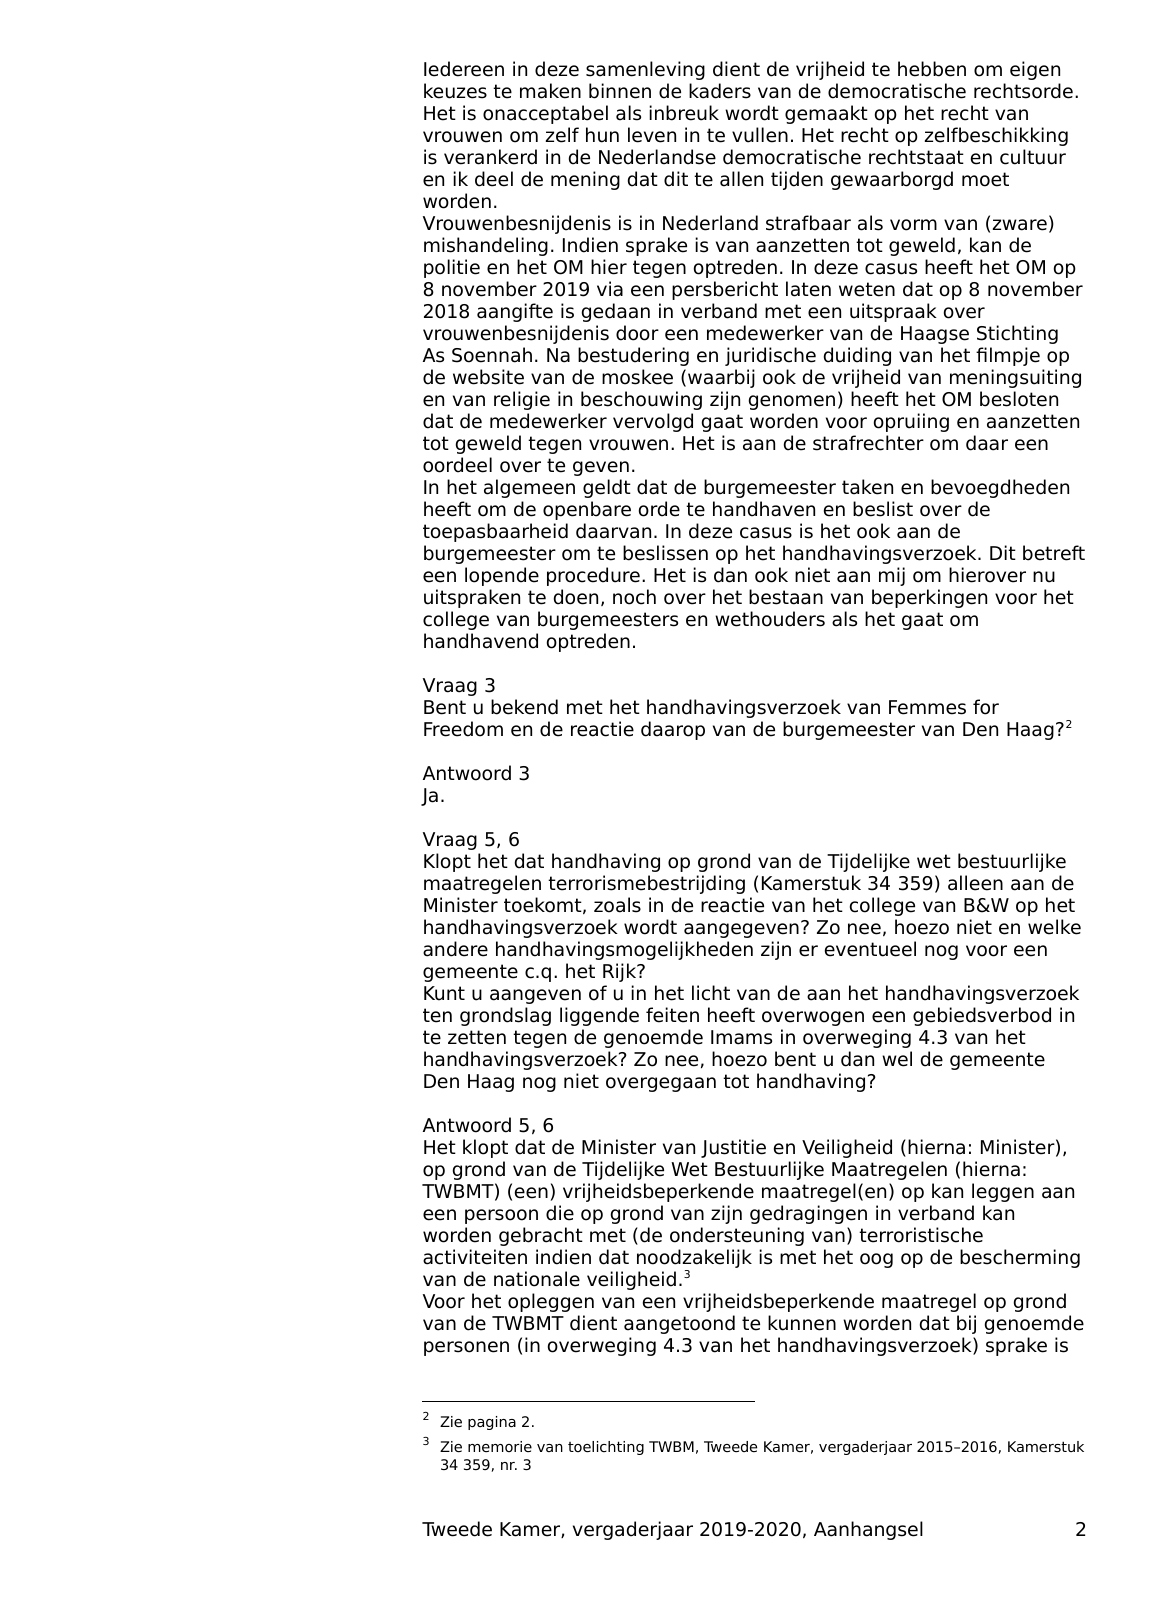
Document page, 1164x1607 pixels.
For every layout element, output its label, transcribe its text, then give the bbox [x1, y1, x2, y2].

text Kunt u aangeven of u in het licht van de aan het handhavingsverzoek ten grondslag liggende feiten heeft overwogen een gebiedsverbod in te zetten tegen de genoemde Imams in overweging 4.3 van het handhavingsverzoek? Zo nee, hoezo bent u dan wel de gemeente Den Haag nog niet overgegaan tot handhaving? [422, 983, 1087, 1093]
text Voor het opleggen van een vrijheidsbeperkende maatregel op grond van de TWBMT dient aangetoond te kunnen worden dat bij genoemde personen (in overweging 4.3 van het handhavingsverzoek) sprake is [422, 1291, 1087, 1357]
text Zie memorie van toelichting TWBM, Tweede Kamer, vergaderjaar 2015–2016, Kamerstuk 34 359, nr. 3 [422, 1435, 1087, 1474]
text Vraag 5, 6 [422, 829, 1087, 851]
text Iedereen in deze samenleving dient de vrijheid te hebben om eigen keuzes te maken binnen de kaders van de democratische rechtsorde. Het is onacceptabel als inbreuk wordt gemaakt op het recht van vrouwen om zelf hun leven in te vullen. Het recht op zelfbeschikking is verankerd in de Nederlandse democratische rechtstaat en cultuur en ik deel de mening dat dit te allen tijden gewaarborgd moet worden. [422, 59, 1087, 213]
text Antwoord 3 [422, 763, 1087, 785]
text Antwoord 5, 6 [422, 1115, 1087, 1137]
text Vraag 3 [422, 675, 1087, 697]
text Klopt het dat handhaving op grond van de Tijdelijke wet bestuurlijke maatregelen terrorismebestrijding (Kamerstuk 34 359) alleen aan de Minister toekomt, zoals in de reactie van het college van B&W op het handhavingsverzoek wordt aangegeven? Zo nee, hoezo niet en welke andere handhavingsmogelijkheden zijn er eventueel nog voor een gemeente c.q. het Rijk? [422, 851, 1087, 983]
text Zie pagina 2. [422, 1410, 1087, 1432]
text Vrouwenbesnijdenis is in Nederland strafbaar als vorm van (zware) mishandeling. Indien sprake is van aanzetten tot geweld, kan de politie en het OM hier tegen optreden. In deze casus heeft het OM op 8 november 2019 via een persbericht laten weten dat op 8 november 2018 aangifte is gedaan in verband met een uitspraak over vrouwenbesnijdenis door een medewerker van de Haagse Stichting As Soennah. Na bestudering en juridische duiding van het filmpje op de website van de moskee (waarbij ook de vrijheid van meningsuiting en van religie in beschouwing zijn genomen) heeft het OM besloten dat de medewerker vervolgd gaat worden voor opruiing en aanzetten tot geweld tegen vrouwen. Het is aan de strafrechter om daar een oordeel over te geven. [422, 213, 1087, 477]
text In het algemeen geldt dat de burgemeester taken en bevoegdheden heeft om de openbare orde te handhaven en beslist over de toepasbaarheid daarvan. In deze casus is het ook aan de burgemeester om te beslissen op het handhavingsverzoek. Dit betreft een lopende procedure. Het is dan ook niet aan mij om hierover nu uitspraken te doen, noch over het bestaan van beperkingen voor het college van burgemeesters en wethouders als het gaat om handhavend optreden. [422, 477, 1087, 652]
text Ja. [422, 785, 1087, 807]
text Het klopt dat de Minister van Justitie en Veiligheid (hierna: Minister), op grond van de Tijdelijke Wet Bestuurlijke Maatregelen (hierna: TWBMT) (een) vrijheidsbeperkende maatregel(en) op kan leggen aan een persoon die op grond van zijn gedragingen in verband kan worden gebracht met (de ondersteuning van) terroristische activiteiten indien dat noodzakelijk is met het oog op de bescherming van de nationale veiligheid. [422, 1137, 1087, 1291]
text Bent u bekend met het handhavingsverzoek van Femmes for Freedom en de reactie daarop van de burgemeester van Den Haag? [422, 697, 1087, 741]
